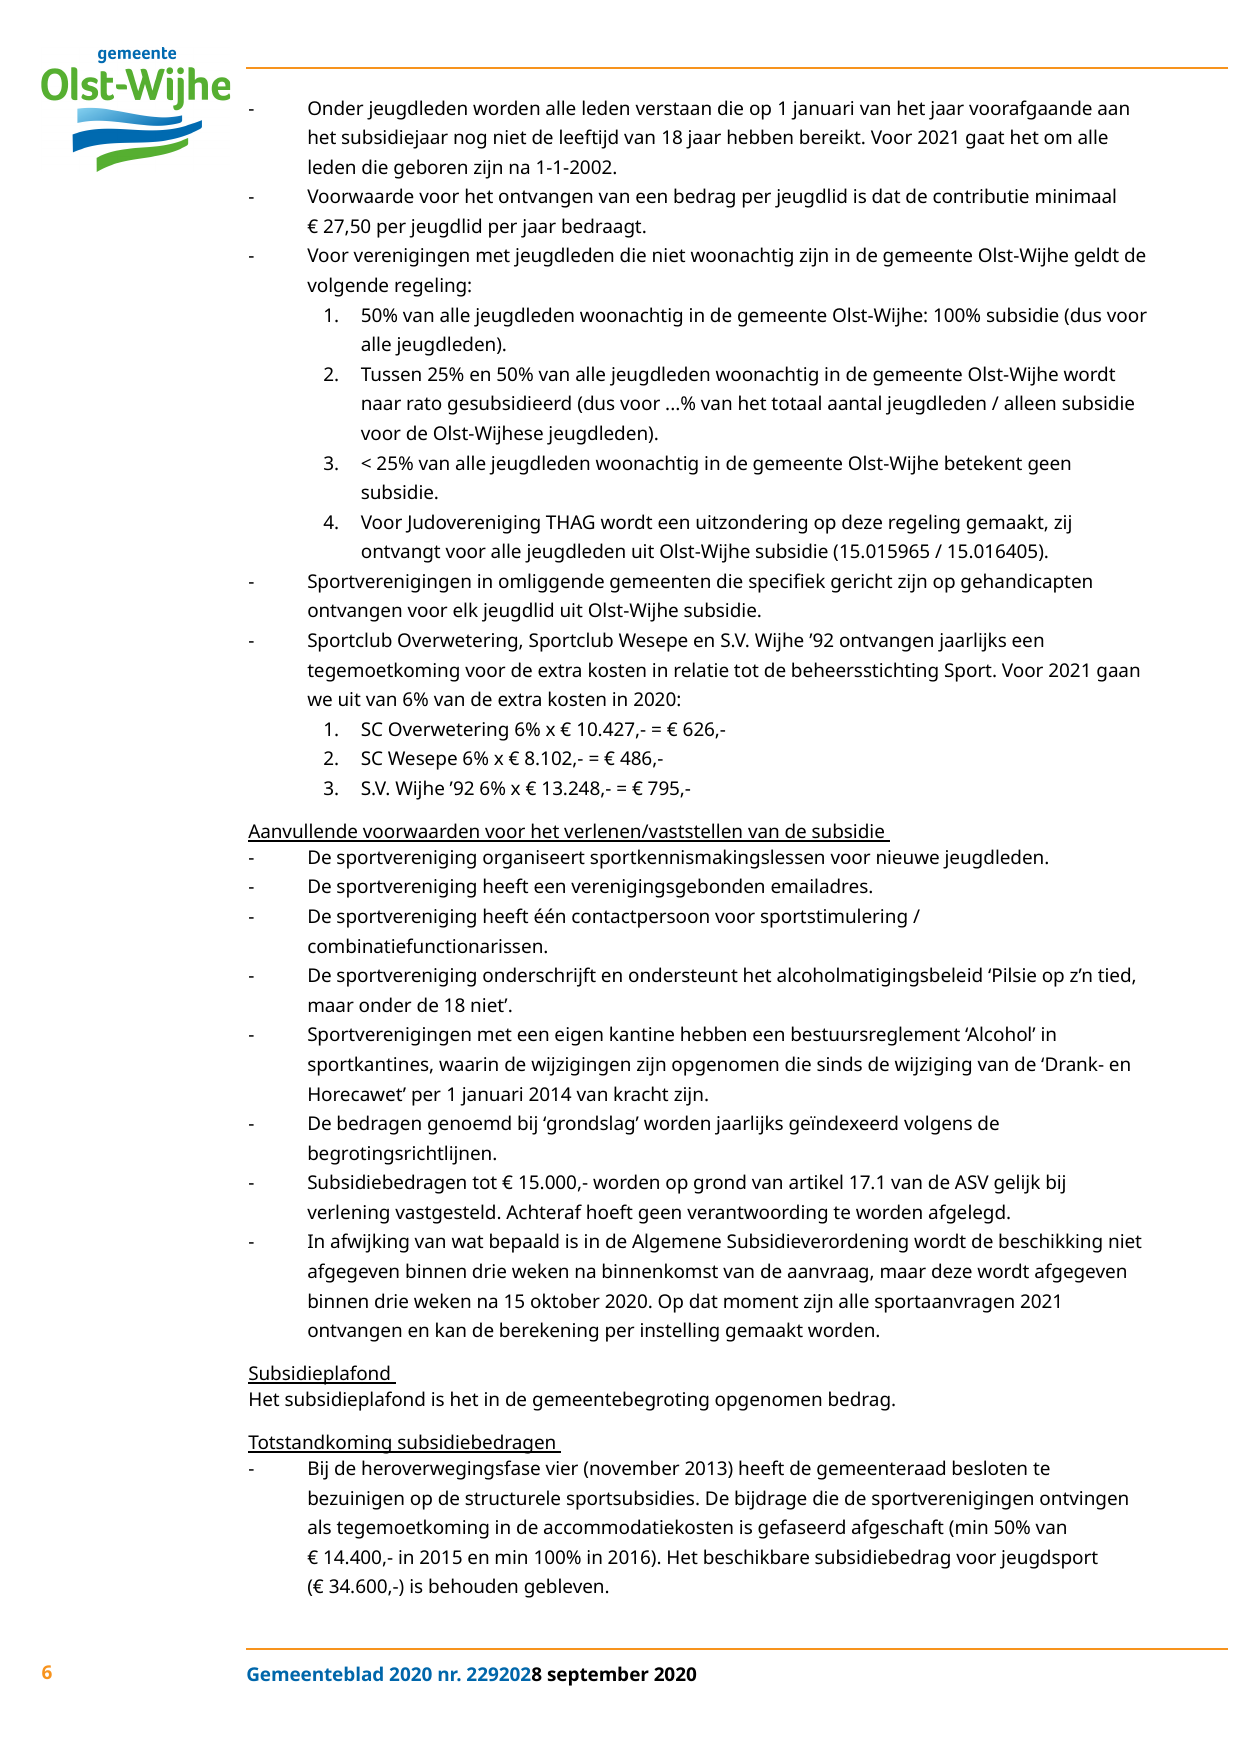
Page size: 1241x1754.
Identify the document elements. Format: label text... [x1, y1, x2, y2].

list De bedragen genoemd bij ‘grondslag’ worden jaarlijks geïndexeerd volgens de begrotingsrichtlijnen. [248, 1110, 1152, 1166]
list De sportvereniging organiseert sportkennismakingslessen voor nieuwe jeugdleden. [248, 844, 1152, 870]
text Totstandkoming subsidiebedragen [248, 1429, 1152, 1455]
list Subsidiebedragen tot € 15.000,- worden op grond van artikel 17.1 van de ASV gelijk bij verlening vastgesteld. Achteraf hoeft geen verantwoording te worden afgelegd. [248, 1169, 1152, 1225]
list Voor Judovereniging THAG wordt een uitzondering op deze regeling gemaakt, zij ontvangt voor alle jeugdleden uit Olst-Wijhe subsidie (15.015965 / 15.016405). [323, 509, 1152, 564]
picture [41, 47, 231, 172]
list Onder jeugdleden worden alle leden verstaan die op 1 januari van het jaar voorafgaande aan het subsidiejaar nog niet de leeftijd van 18 jaar hebben bereikt. Voor 2021 gaat het om alle leden die geboren zijn na 1-1-2002. [248, 95, 1152, 180]
list S.V. Wijhe ’92 6% x € 13.248,- = € 795,- [323, 775, 1152, 801]
list < 25% van alle jeugdleden woonachtig in de gemeente Olst-Wijhe betekent geen subsidie. [323, 450, 1152, 505]
list SC Overwetering 6% x € 10.427,- = € 626,- [323, 716, 1152, 742]
text Aanvullende voorwaarden voor het verlenen/vaststellen van de subsidie [248, 818, 1152, 844]
list Bij de heroverwegingsfase vier (november 2013) heeft de gemeenteraad besloten te bezuinigen op de structurele sportsubsidies. De bijdrage die de sportverenigingen ontvingen als tegemoetkoming in de accommodatiekosten is gefaseerd afgeschaft (min 50% van € 14.400,- in 2015 en min 100% in 2016). Het beschikbare subsidiebedrag voor jeugdsport (€ 34.600,-) is behouden gebleven. [248, 1455, 1152, 1599]
list De sportvereniging onderschrijft en ondersteunt het alcoholmatigingsbeleid ‘Pilsie op z’n tied, maar onder de 18 niet’. [248, 962, 1152, 1018]
list De sportvereniging heeft één contactpersoon voor sportstimulering / combinatiefunctionarissen. [248, 903, 1152, 958]
list Voor verenigingen met jeugdleden die niet woonachtig zijn in de gemeente Olst-Wijhe geldt de volgende regeling: [248, 243, 1152, 298]
list Sportverenigingen met een eigen kantine hebben een bestuursreglement ‘Alcohol’ in sportkantines, waarin de wijzigingen zijn opgenomen die sinds de wijziging van de ‘Drank- en Horecawet’ per 1 januari 2014 van kracht zijn. [248, 1022, 1152, 1106]
list Tussen 25% en 50% van alle jeugdleden woonachtig in de gemeente Olst-Wijhe wordt naar rato gesubsidieerd (dus voor ...% van het totaal aantal jeugdleden / alleen subsidie voor de Olst-Wijhese jeugdleden). [323, 361, 1152, 446]
list 50% van alle jeugdleden woonachtig in de gemeente Olst-Wijhe: 100% subsidie (dus voor alle jeugdleden). [323, 302, 1152, 357]
text Subsidieplafond [248, 1361, 1152, 1386]
list SC Wesepe 6% x € 8.102,- = € 486,- [323, 746, 1152, 771]
list Sportverenigingen in omliggende gemeenten die specifiek gericht zijn op gehandicapten ontvangen voor elk jeugdlid uit Olst-Wijhe subsidie. [248, 568, 1152, 623]
list Sportclub Overwetering, Sportclub Wesepe en S.V. Wijhe ’92 ontvangen jaarlijks een tegemoetkoming voor de extra kosten in relatie tot de beheersstichting Sport. Voor 2021 gaan we uit van 6% van de extra kosten in 2020: [248, 627, 1152, 712]
list De sportvereniging heeft een verenigingsgebonden emailadres. [248, 874, 1152, 899]
list In afwijking van wat bepaald is in de Algemene Subsidieverordening wordt de beschikking niet afgegeven binnen drie weken na binnenkomst van de aanvraag, maar deze wordt afgegeven binnen drie weken na 15 oktober 2020. Op dat moment zijn alle sportaanvragen 2021 ontvangen en kan de berekening per instelling gemaakt worden. [248, 1229, 1152, 1343]
text Het subsidieplafond is het in de gemeentebegroting opgenomen bedrag. [248, 1386, 1152, 1412]
list Voorwaarde voor het ontvangen van een bedrag per jeugdlid is dat de contributie minimaal € 27,50 per jeugdlid per jaar bedraagt. [248, 183, 1152, 239]
